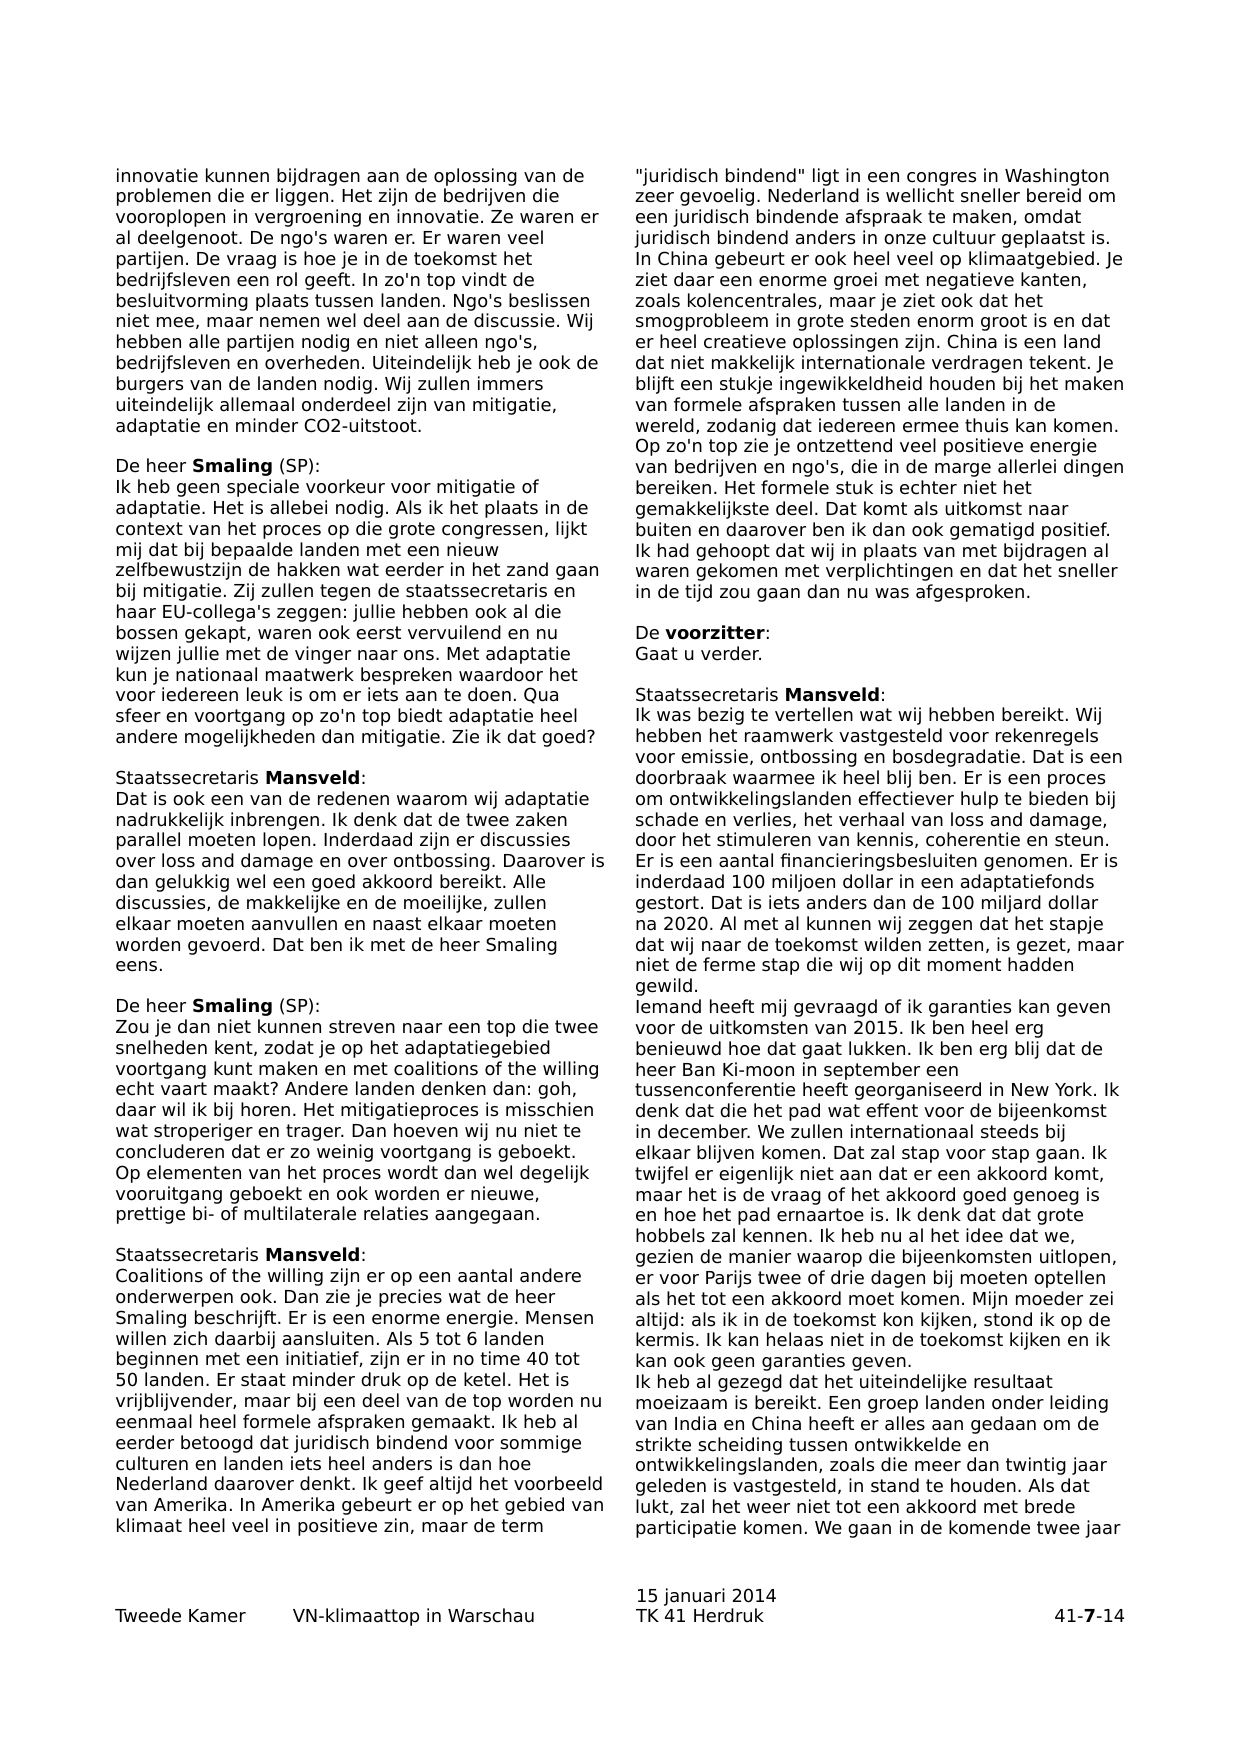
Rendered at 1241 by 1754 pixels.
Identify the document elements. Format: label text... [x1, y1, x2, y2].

text Staatssecretaris Mansveld: [115, 1245, 605, 1266]
text Op zo'n top zie je ontzettend veel positieve energie van bedrijven en ngo's, die in de marge allerlei dingen bereiken. Het formele stuk is echter niet het gemakkelijkste deel. Dat komt als uitkomst naar buiten en daarover ben ik dan ook gematigd positief. Ik had gehoopt dat wij in plaats van met bijdragen al waren gekomen met verplichtingen en dat het sneller in de tijd zou gaan dan nu was afgesproken. [635, 436, 1125, 603]
text Zou je dan niet kunnen streven naar een top die twee snelheden kent, zodat je op het adaptatiegebied voortgang kunt maken en met coalitions of the willing echt vaart maakt? Andere landen denken dan: goh, daar wil ik bij horen. Het mitigatieproces is misschien wat stroperiger en trager. Dan hoeven wij nu niet te concluderen dat er zo weinig voortgang is geboekt. Op elementen van het proces wordt dan wel degelijk vooruitgang geboekt en ook worden er nieuwe, prettige bi- of multilaterale relaties aangegaan. [115, 1017, 605, 1225]
text Staatssecretaris Mansveld: [635, 684, 1125, 705]
text De heer Smaling (SP): [115, 996, 605, 1017]
text De heer Smaling (SP): [115, 456, 605, 477]
text Dat is ook een van de redenen waarom wij adaptatie nadrukkelijk inbrengen. Ik denk dat de twee zaken parallel moeten lopen. Inderdaad zijn er discussies over loss and damage en over ontbossing. Daarover is dan gelukkig wel een goed akkoord bereikt. Alle discussies, de makkelijke en de moeilijke, zullen elkaar moeten aanvullen en naast elkaar moeten worden gevoerd. Dat ben ik met de heer Smaling eens. [115, 788, 605, 976]
text Coalitions of the willing zijn er op een aantal andere onderwerpen ook. Dan zie je precies wat de heer Smaling beschrijft. Er is een enorme energie. Mensen willen zich daarbij aansluiten. Als 5 tot 6 landen beginnen met een initiatief, zijn er in no time 40 tot 50 landen. Er staat minder druk op de ketel. Het is vrijblijvender, maar bij een deel van de top worden nu eenmaal heel formele afspraken gemaakt. Ik heb al eerder betoogd dat juridisch bindend voor sommige culturen en landen iets heel anders is dan hoe Nederland daarover denkt. Ik geef altijd het voorbeeld van Amerika. In Amerika gebeurt er op het gebied van klimaat heel veel in positieve zin, maar de term [115, 1266, 605, 1537]
text "juridisch bindend" ligt in een congres in Washington zeer gevoelig. Nederland is wellicht sneller bereid om een juridisch bindende afspraak te maken, omdat juridisch bindend anders in onze cultuur geplaatst is. [635, 165, 1125, 249]
text Ik was bezig te vertellen wat wij hebben bereikt. Wij hebben het raamwerk vastgesteld voor rekenregels voor emissie, ontbossing en bosdegradatie. Dat is een doorbraak waarmee ik heel blij ben. Er is een proces om ontwikkelingslanden effectiever hulp te bieden bij schade en verlies, het verhaal van loss and damage, door het stimuleren van kennis, coherentie en steun. Er is een aantal financieringsbesluiten genomen. Er is inderdaad 100 miljoen dollar in een adaptatiefonds gestort. Dat is iets anders dan de 100 miljard dollar na 2020. Al met al kunnen wij zeggen dat het stapje dat wij naar de toekomst wilden zetten, is gezet, maar niet de ferme stap die wij op dit moment hadden gewild. [635, 705, 1125, 997]
text In China gebeurt er ook heel veel op klimaatgebied. Je ziet daar een enorme groei met negatieve kanten, zoals kolencentrales, maar je ziet ook dat het smogprobleem in grote steden enorm groot is en dat er heel creatieve oplossingen zijn. China is een land dat niet makkelijk internationale verdragen tekent. Je blijft een stukje ingewikkeldheid houden bij het maken van formele afspraken tussen alle landen in de wereld, zodanig dat iedereen ermee thuis kan komen. [635, 249, 1125, 436]
text Iemand heeft mij gevraagd of ik garanties kan geven voor de uitkomsten van 2015. Ik ben heel erg benieuwd hoe dat gaat lukken. Ik ben erg blij dat de heer Ban Ki-moon in september een tussenconferentie heeft georganiseerd in New York. Ik denk dat die het pad wat effent voor de bijeenkomst in december. We zullen internationaal steeds bij elkaar blijven komen. Dat zal stap voor stap gaan. Ik twijfel er eigenlijk niet aan dat er een akkoord komt, maar het is de vraag of het akkoord goed genoeg is en hoe het pad ernaartoe is. Ik denk dat dat grote hobbels zal kennen. Ik heb nu al het idee dat we, gezien de manier waarop die bijeenkomsten uitlopen, er voor Parijs twee of drie dagen bij moeten optellen als het tot een akkoord moet komen. Mijn moeder zei altijd: als ik in de toekomst kon kijken, stond ik op de kermis. Ik kan helaas niet in de toekomst kijken en ik kan ook geen garanties geven. [635, 997, 1125, 1372]
text De voorzitter: [635, 623, 1125, 643]
text Gaat u verder. [635, 643, 1125, 664]
text Ik heb geen speciale voorkeur voor mitigatie of adaptatie. Het is allebei nodig. Als ik het plaats in de context van het proces op die grote congressen, lijkt mij dat bij bepaalde landen met een nieuw zelfbewustzijn de hakken wat eerder in het zand gaan bij mitigatie. Zij zullen tegen de staatssecretaris en haar EU-collega's zeggen: jullie hebben ook al die bossen gekapt, waren ook eerst vervuilend en nu wijzen jullie met de vinger naar ons. Met adaptatie kun je nationaal maatwerk bespreken waardoor het voor iedereen leuk is om er iets aan te doen. Qua sfeer en voortgang op zo'n top biedt adaptatie heel andere mogelijkheden dan mitigatie. Zie ik dat goed? [115, 477, 605, 748]
text Staatssecretaris Mansveld: [115, 768, 605, 788]
text innovatie kunnen bijdragen aan de oplossing van de problemen die er liggen. Het zijn de bedrijven die vooroplopen in vergroening en innovatie. Ze waren er al deelgenoot. De ngo's waren er. Er waren veel partijen. De vraag is hoe je in de toekomst het bedrijfsleven een rol geeft. In zo'n top vindt de besluitvorming plaats tussen landen. Ngo's beslissen niet mee, maar nemen wel deel aan de discussie. Wij hebben alle partijen nodig en niet alleen ngo's, bedrijfsleven en overheden. Uiteindelijk heb je ook de burgers van de landen nodig. Wij zullen immers uiteindelijk allemaal onderdeel zijn van mitigatie, adaptatie en minder CO2-uitstoot. [115, 165, 605, 436]
text Ik heb al gezegd dat het uiteindelijke resultaat moeizaam is bereikt. Een groep landen onder leiding van India en China heeft er alles aan gedaan om de strikte scheiding tussen ontwikkelde en ontwikkelingslanden, zoals die meer dan twintig jaar geleden is vastgesteld, in stand te houden. Als dat lukt, zal het weer niet tot een akkoord met brede participatie komen. We gaan in de komende twee jaar [635, 1372, 1125, 1538]
